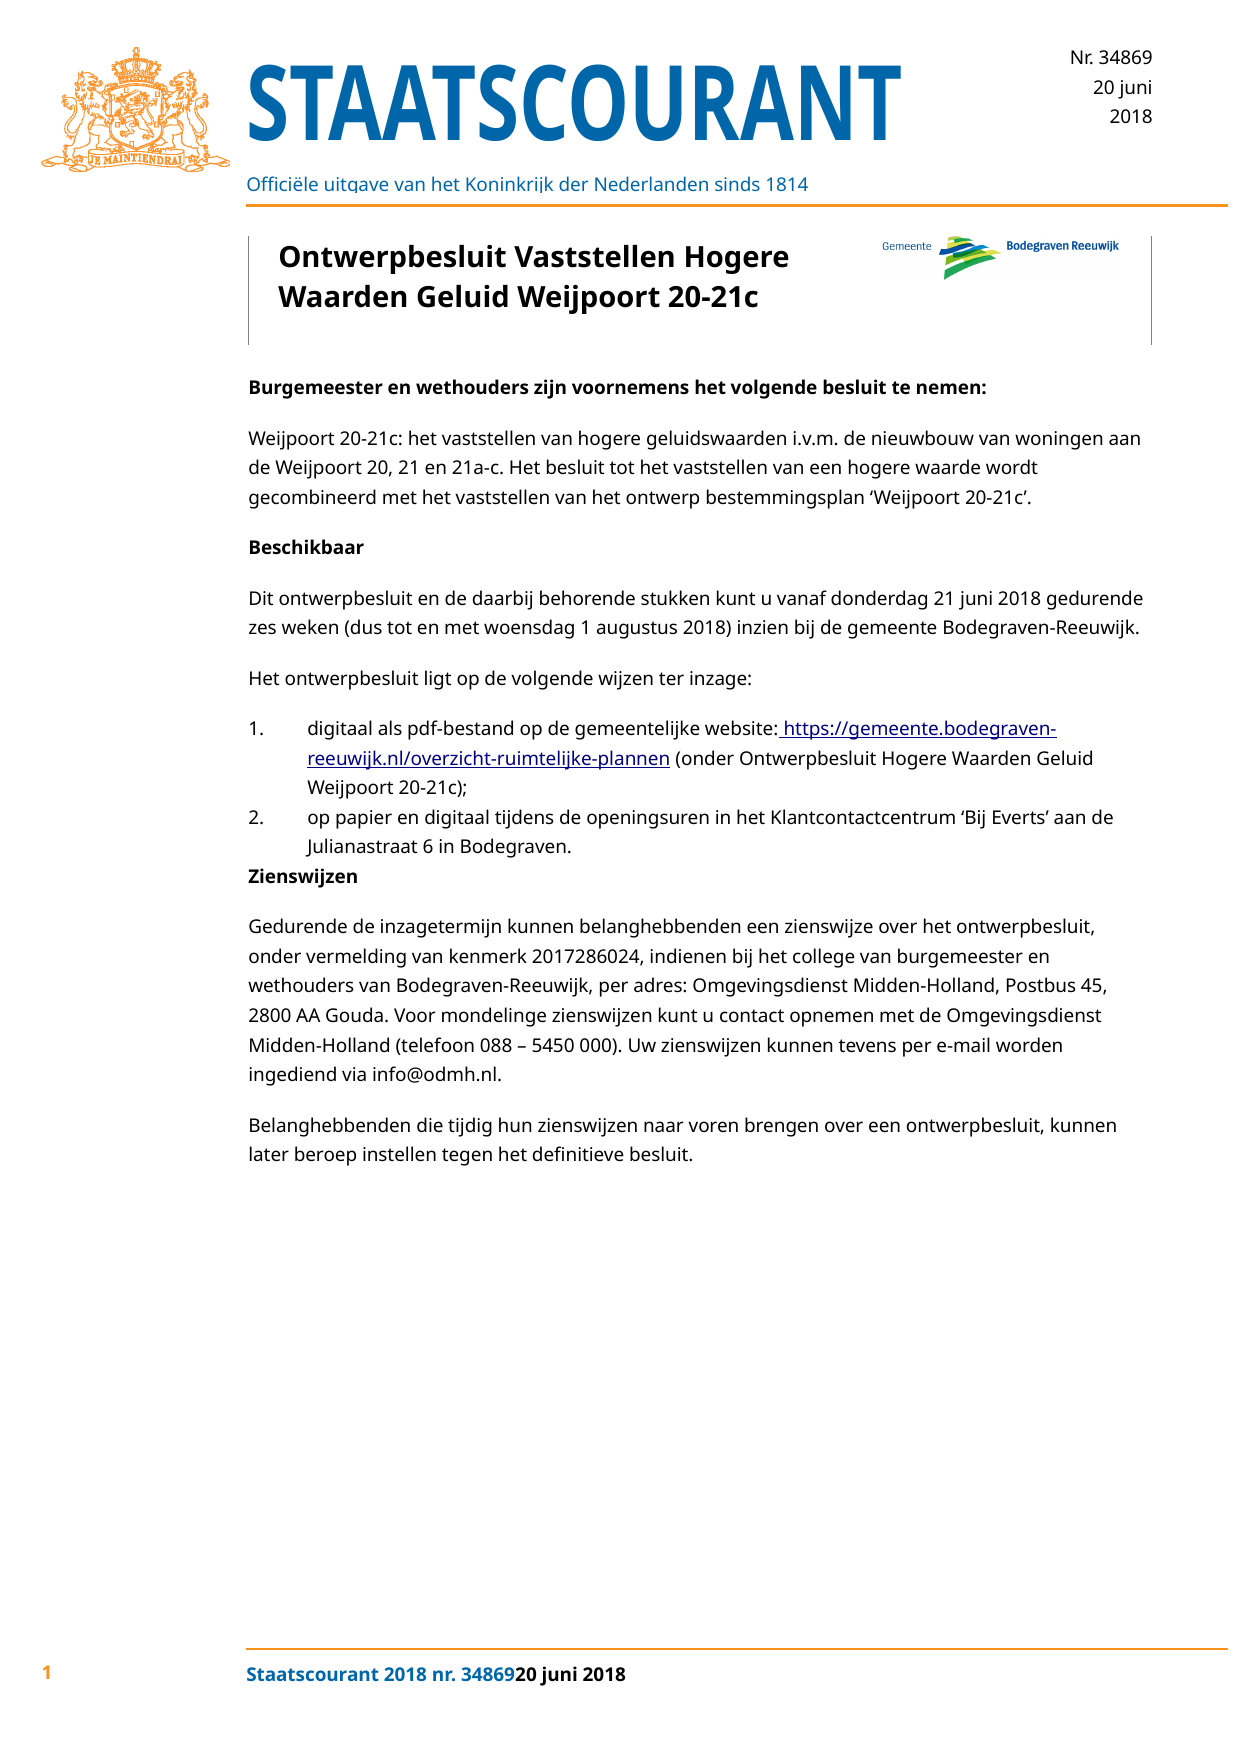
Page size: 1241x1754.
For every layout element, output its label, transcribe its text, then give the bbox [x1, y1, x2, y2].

text Burgemeester en wethouders zijn voornemens het volgende besluit te nemen: [248, 374, 1152, 400]
text Het ontwerpbesluit ligt op de volgende wijzen ter inzage: [248, 665, 1152, 690]
text Belanghebbenden die tijdig hun zienswijzen naar voren brengen over een ontwerpbesluit, kunnen later beroep instellen tegen het definitieve besluit. [248, 1112, 1152, 1167]
picture [882, 236, 1119, 280]
list digitaal als pdf-bestand op de gemeentelijke website: https://gemeente.bodegraven-reeuwijk.nl/overzicht-ruimtelijke-plannen (onder Ontwerpbesluit Hogere Waarden Geluid Weijpoort 20-21c); [248, 715, 1152, 800]
text Gedurende de inzagetermijn kunnen belanghebbenden een zienswijze over het ontwerpbesluit, onder vermelding van kenmerk 2017286024, indienen bij het college van burgemeester en wethouders van Bodegraven-Reeuwijk, per adres: Omgevingsdienst Midden-Holland, Postbus 45, 2800 AA Gouda. Voor mondelinge zienswijzen kunt u contact opnemen met de Omgevingsdienst Midden-Holland (telefoon 088 – 5450 000). Uw zienswijzen kunnen tevens per e-mail worden ingediend via info@odmh.nl. [248, 913, 1152, 1087]
table_header Ontwerpbesluit Vaststellen Hogere Waarden Geluid Weijpoort 20-21c [249, 236, 850, 345]
text Weijpoort 20-21c: het vaststellen van hogere geluidswaarden i.v.m. de nieuwbouw van woningen aan de Weijpoort 20, 21 en 21a-c. Het besluit tot het vaststellen van een hogere waarde wordt gecombineerd met het vaststellen van het ontwerp bestemmingsplan ‘Weijpoort 20-21c’. [248, 425, 1152, 509]
picture [41, 47, 231, 172]
list op papier en digitaal tijdens de openingsuren in het Klantcontactcentrum ‘Bij Everts’ aan de Julianastraat 6 in Bodegraven. [248, 804, 1152, 859]
text Beschikbaar [248, 534, 1152, 560]
text Dit ontwerpbesluit en de daarbij behorende stukken kunt u vanaf donderdag 21 juni 2018 gedurende zes weken (dus tot en met woensdag 1 augustus 2018) inzien bij de gemeente Bodegraven-Reeuwijk. [248, 585, 1152, 640]
text Zienswijzen [248, 863, 1152, 889]
table_header [850, 236, 1151, 345]
